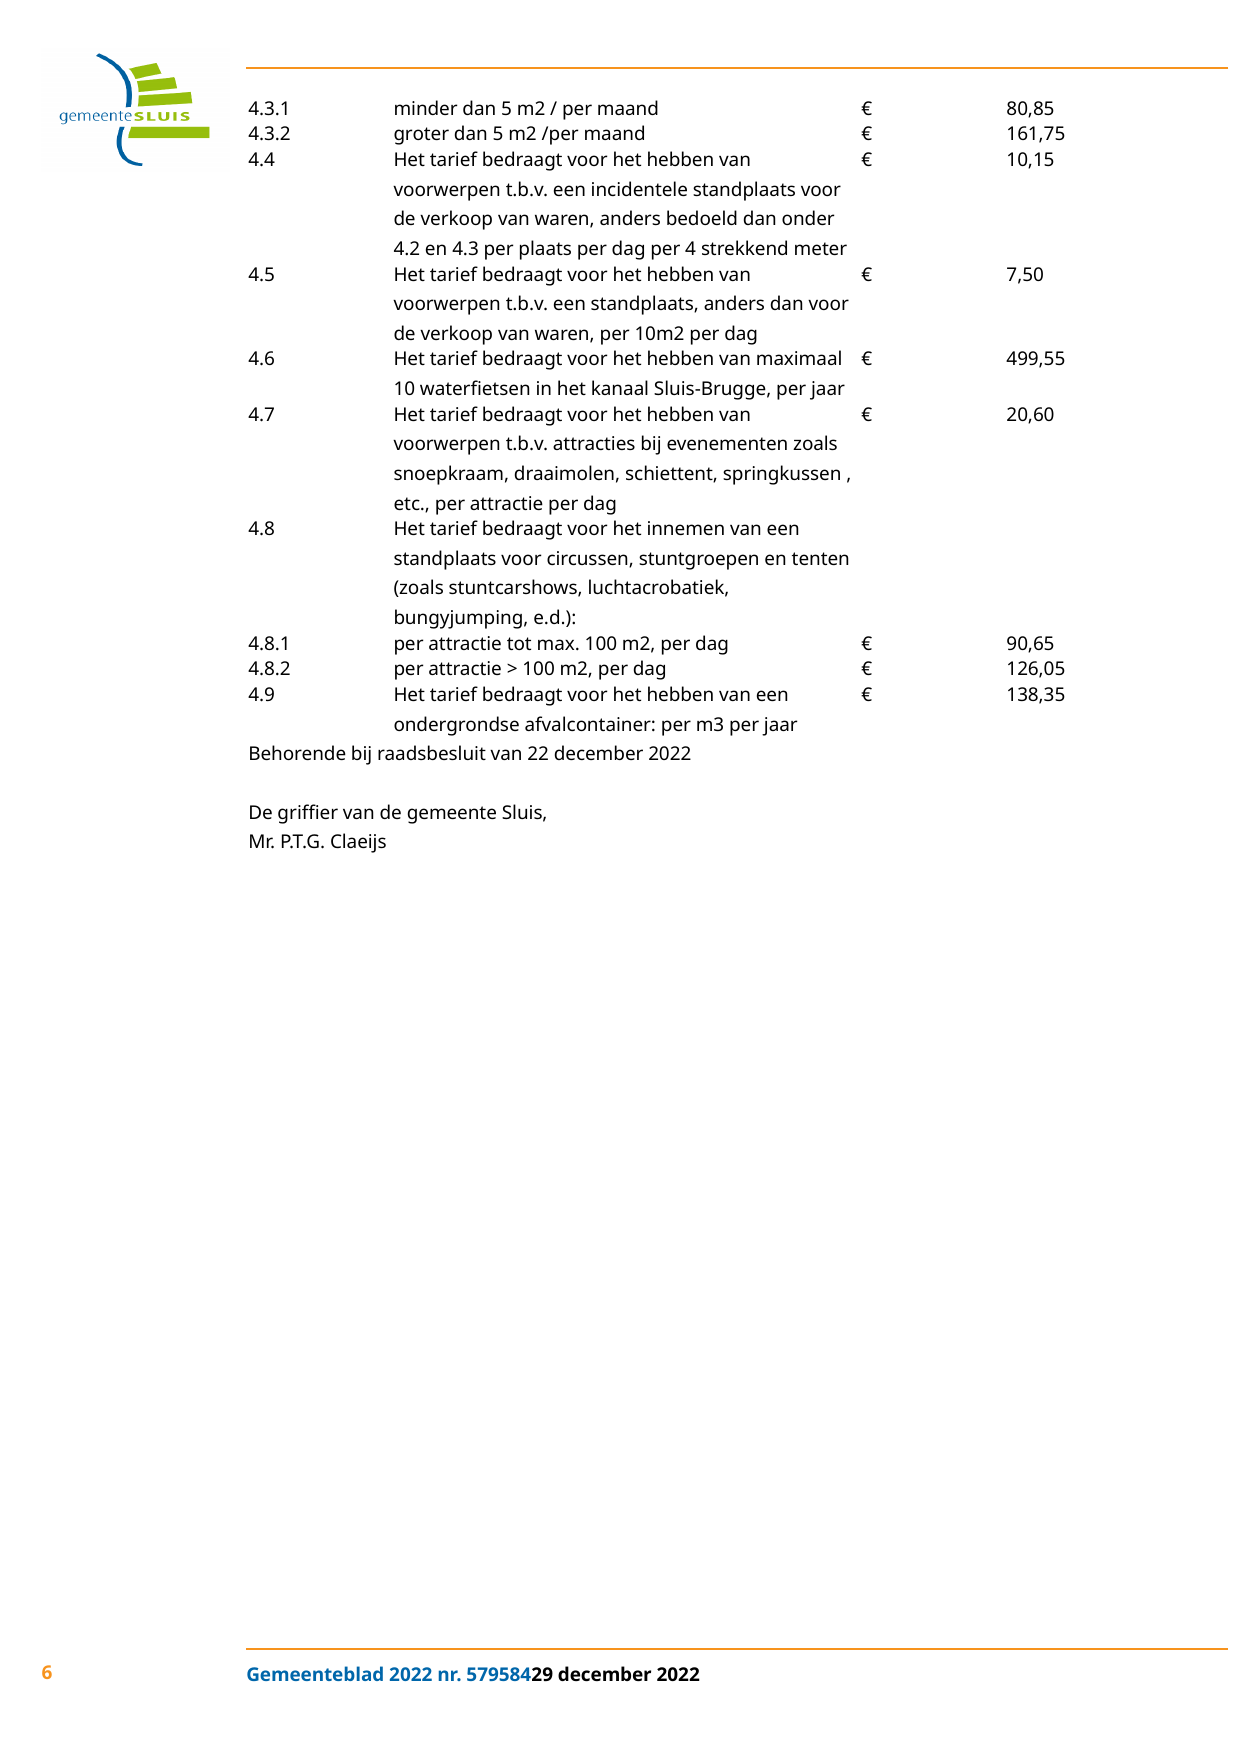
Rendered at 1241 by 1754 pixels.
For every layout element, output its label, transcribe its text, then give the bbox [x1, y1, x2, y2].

table_cell € [861, 261, 1006, 346]
table_cell 7,50 [1006, 261, 1152, 346]
table_cell € [861, 346, 1006, 401]
table_cell Het tarief bedraagt voor het innemen van een standplaats voor circussen, stuntgroepen en tenten (zoals stuntcarshows, luchtacrobatiek, bungyjumping, e.d.): [393, 515, 861, 630]
table_cell 4.7 [248, 401, 393, 515]
table_cell 161,75 [1006, 121, 1152, 146]
table_cell per attractie tot max. 100 m2, per dag [393, 630, 861, 656]
table_cell 20,60 [1006, 401, 1152, 515]
table_cell 80,85 [1006, 95, 1152, 121]
table_cell 499,55 [1006, 346, 1152, 401]
table_cell Het tarief bedraagt voor het hebben van maximaal 10 waterfietsen in het kanaal Sluis-Brugge, per jaar [393, 346, 861, 401]
table_cell Het tarief bedraagt voor het hebben van een ondergrondse afvalcontainer: per m3 per jaar [393, 681, 861, 737]
table_cell Het tarief bedraagt voor het hebben van voorwerpen t.b.v. een standplaats, anders dan voor de verkoop van waren, per 10m2 per dag [393, 261, 861, 346]
text Behorende bij raadsbesluit van 22 december 2022 [248, 740, 1152, 766]
table_cell 4.8 [248, 515, 393, 630]
table_cell 4.5 [248, 261, 393, 346]
table_cell € [861, 681, 1006, 737]
table_cell 90,65 [1006, 630, 1152, 656]
table_cell € [861, 146, 1006, 261]
table_cell 4.3.1 [248, 95, 393, 121]
table_cell 4.8.2 [248, 656, 393, 681]
table_cell 10,15 [1006, 146, 1152, 261]
table_cell € [861, 630, 1006, 656]
table_cell € [861, 401, 1006, 515]
picture [41, 47, 231, 172]
table_cell [861, 515, 1006, 630]
table_cell € [861, 121, 1006, 146]
table_cell € [861, 95, 1006, 121]
table_cell 4.6 [248, 346, 393, 401]
table_cell minder dan 5 m2 / per maand [393, 95, 861, 121]
table_cell groter dan 5 m2 /per maand [393, 121, 861, 146]
table_cell 126,05 [1006, 656, 1152, 681]
table_cell 138,35 [1006, 681, 1152, 737]
table_cell € [861, 656, 1006, 681]
text De griffier van de gemeente Sluis, [248, 799, 1152, 825]
table_cell Het tarief bedraagt voor het hebben van voorwerpen t.b.v. een incidentele standplaats voor de verkoop van waren, anders bedoeld dan onder 4.2 en 4.3 per plaats per dag per 4 strekkend meter [393, 146, 861, 261]
table_cell 4.8.1 [248, 630, 393, 656]
table_cell Het tarief bedraagt voor het hebben van voorwerpen t.b.v. attracties bij evenementen zoals snoepkraam, draaimolen, schiettent, springkussen , etc., per attractie per dag [393, 401, 861, 515]
table_cell 4.9 [248, 681, 393, 737]
table_cell [1006, 515, 1152, 630]
table_cell per attractie > 100 m2, per dag [393, 656, 861, 681]
text Mr. P.T.G. Claeijs [248, 829, 1152, 854]
table_cell 4.3.2 [248, 121, 393, 146]
table_cell 4.4 [248, 146, 393, 261]
